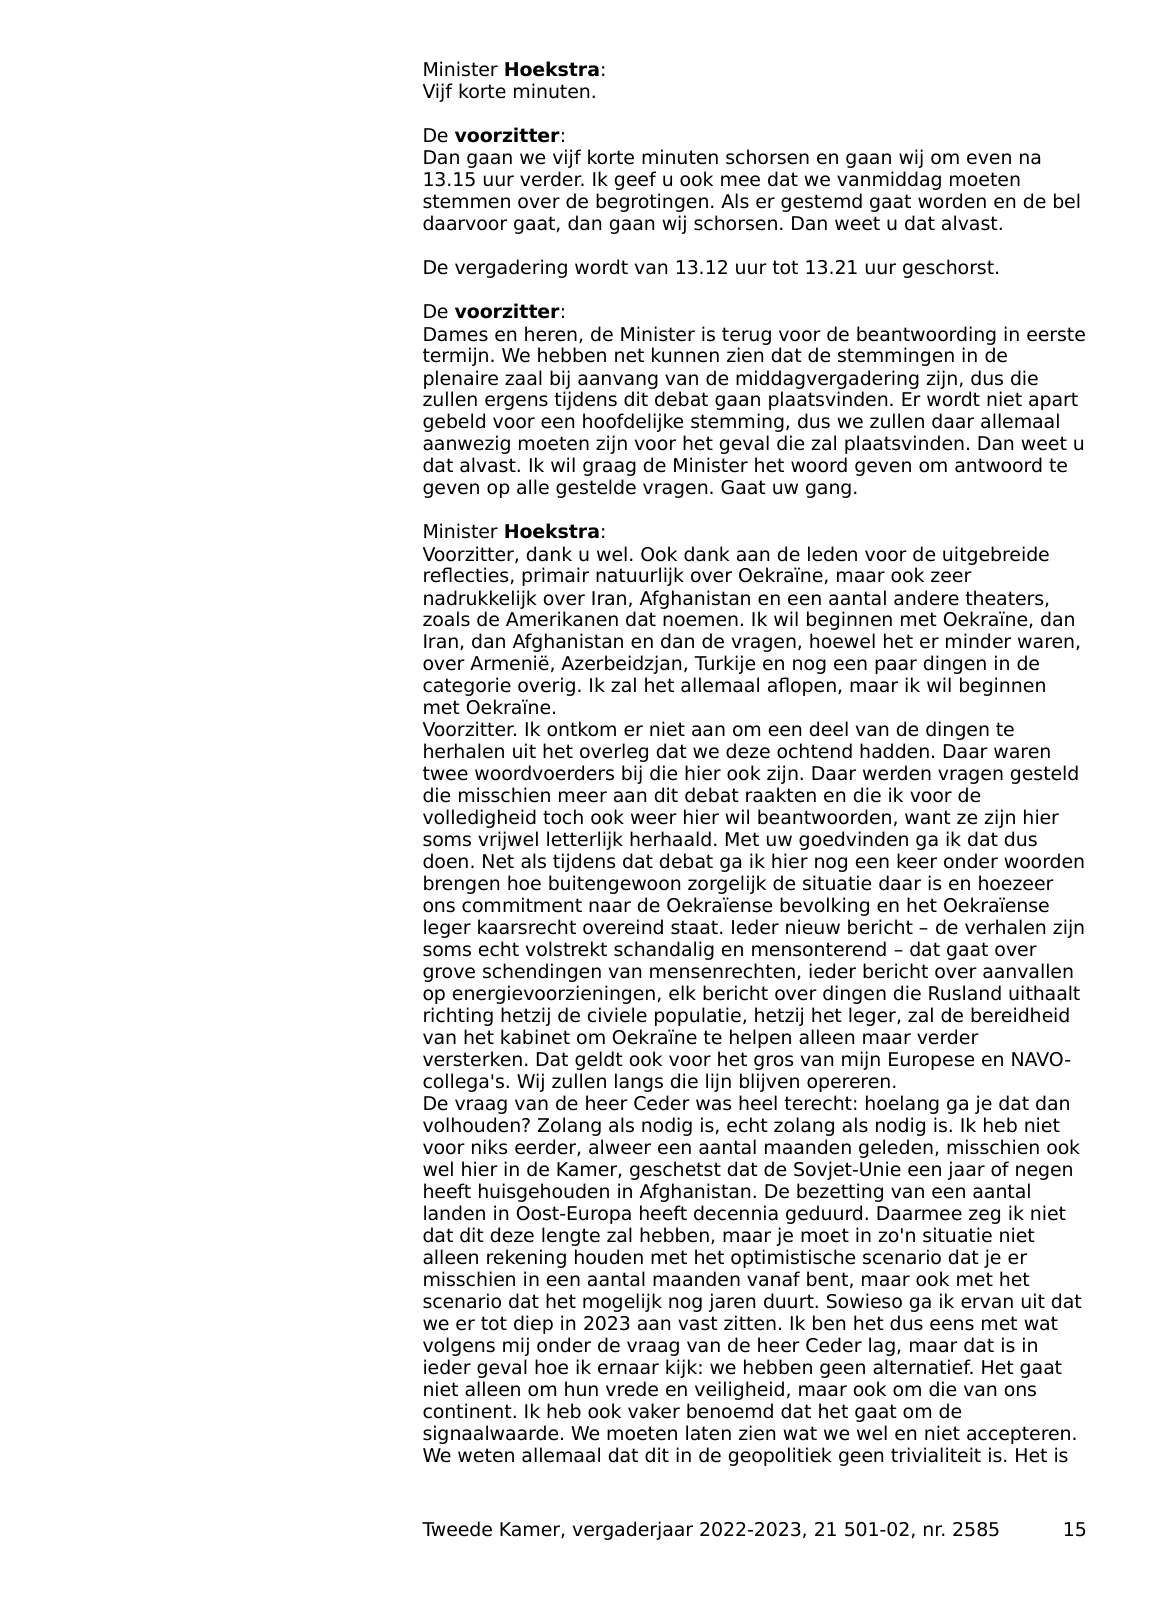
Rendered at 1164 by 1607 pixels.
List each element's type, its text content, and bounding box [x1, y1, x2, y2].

text Dan gaan we vijf korte minuten schorsen en gaan wij om even na 13.15 uur verder. Ik geef u ook mee dat we vanmiddag moeten stemmen over de begrotingen. Als er gestemd gaat worden en de bel daarvoor gaat, dan gaan wij schorsen. Dan weet u dat alvast. [422, 147, 1087, 235]
text De voorzitter: [422, 125, 1087, 147]
text De vraag van de heer Ceder was heel terecht: hoelang ga je dat dan volhouden? Zolang als nodig is, echt zolang als nodig is. Ik heb niet voor niks eerder, alweer een aantal maanden geleden, misschien ook wel hier in de Kamer, geschetst dat de Sovjet-Unie een jaar of negen heeft huisgehouden in Afghanistan. De bezetting van een aantal landen in Oost-Europa heeft decennia geduurd. Daarmee zeg ik niet dat dit deze lengte zal hebben, maar je moet in zo'n situatie niet alleen rekening houden met het optimistische scenario dat je er misschien in een aantal maanden vanaf bent, maar ook met het scenario dat het mogelijk nog jaren duurt. Sowieso ga ik ervan uit dat we er tot diep in 2023 aan vast zitten. Ik ben het dus eens met wat volgens mij onder de vraag van de heer Ceder lag, maar dat is in ieder geval hoe ik ernaar kijk: we hebben geen alternatief. Het gaat niet alleen om hun vrede en veiligheid, maar ook om die van ons continent. Ik heb ook vaker benoemd dat het gaat om de signaalwaarde. We moeten laten zien wat we wel en niet accepteren. We weten allemaal dat dit in de geopolitiek geen trivialiteit is. Het is [422, 1093, 1087, 1467]
text Vijf korte minuten. [422, 81, 1087, 103]
text Minister Hoekstra: [422, 521, 1087, 543]
text Voorzitter, dank u wel. Ook dank aan de leden voor de uitgebreide reflecties, primair natuurlijk over Oekraïne, maar ook zeer nadrukkelijk over Iran, Afghanistan en een aantal andere theaters, zoals de Amerikanen dat noemen. Ik wil beginnen met Oekraïne, dan Iran, dan Afghanistan en dan de vragen, hoewel het er minder waren, over Armenië, Azerbeidzjan, Turkije en nog een paar dingen in de categorie overig. Ik zal het allemaal aflopen, maar ik wil beginnen met Oekraïne. [422, 543, 1087, 719]
text De voorzitter: [422, 301, 1087, 323]
text Voorzitter. Ik ontkom er niet aan om een deel van de dingen te herhalen uit het overleg dat we deze ochtend hadden. Daar waren twee woordvoerders bij die hier ook zijn. Daar werden vragen gesteld die misschien meer aan dit debat raakten en die ik voor de volledigheid toch ook weer hier wil beantwoorden, want ze zijn hier soms vrijwel letterlijk herhaald. Met uw goedvinden ga ik dat dus doen. Net als tijdens dat debat ga ik hier nog een keer onder woorden brengen hoe buitengewoon zorgelijk de situatie daar is en hoezeer ons commitment naar de Oekraïense bevolking en het Oekraïense leger kaarsrecht overeind staat. Ieder nieuw bericht – de verhalen zijn soms echt volstrekt schandalig en mensonterend – dat gaat over grove schendingen van mensenrechten, ieder bericht over aanvallen op energievoorzieningen, elk bericht over dingen die Rusland uithaalt richting hetzij de civiele populatie, hetzij het leger, zal de bereidheid van het kabinet om Oekraïne te helpen alleen maar verder versterken. Dat geldt ook voor het gros van mijn Europese en NAVO-collega's. Wij zullen langs die lijn blijven opereren. [422, 719, 1087, 1093]
text Dames en heren, de Minister is terug voor de beantwoording in eerste termijn. We hebben net kunnen zien dat de stemmingen in de plenaire zaal bij aanvang van de middagvergadering zijn, dus die zullen ergens tijdens dit debat gaan plaatsvinden. Er wordt niet apart gebeld voor een hoofdelijke stemming, dus we zullen daar allemaal aanwezig moeten zijn voor het geval die zal plaatsvinden. Dan weet u dat alvast. Ik wil graag de Minister het woord geven om antwoord te geven op alle gestelde vragen. Gaat uw gang. [422, 323, 1087, 499]
text De vergadering wordt van 13.12 uur tot 13.21 uur geschorst. [422, 257, 1087, 279]
text Minister Hoekstra: [422, 59, 1087, 81]
